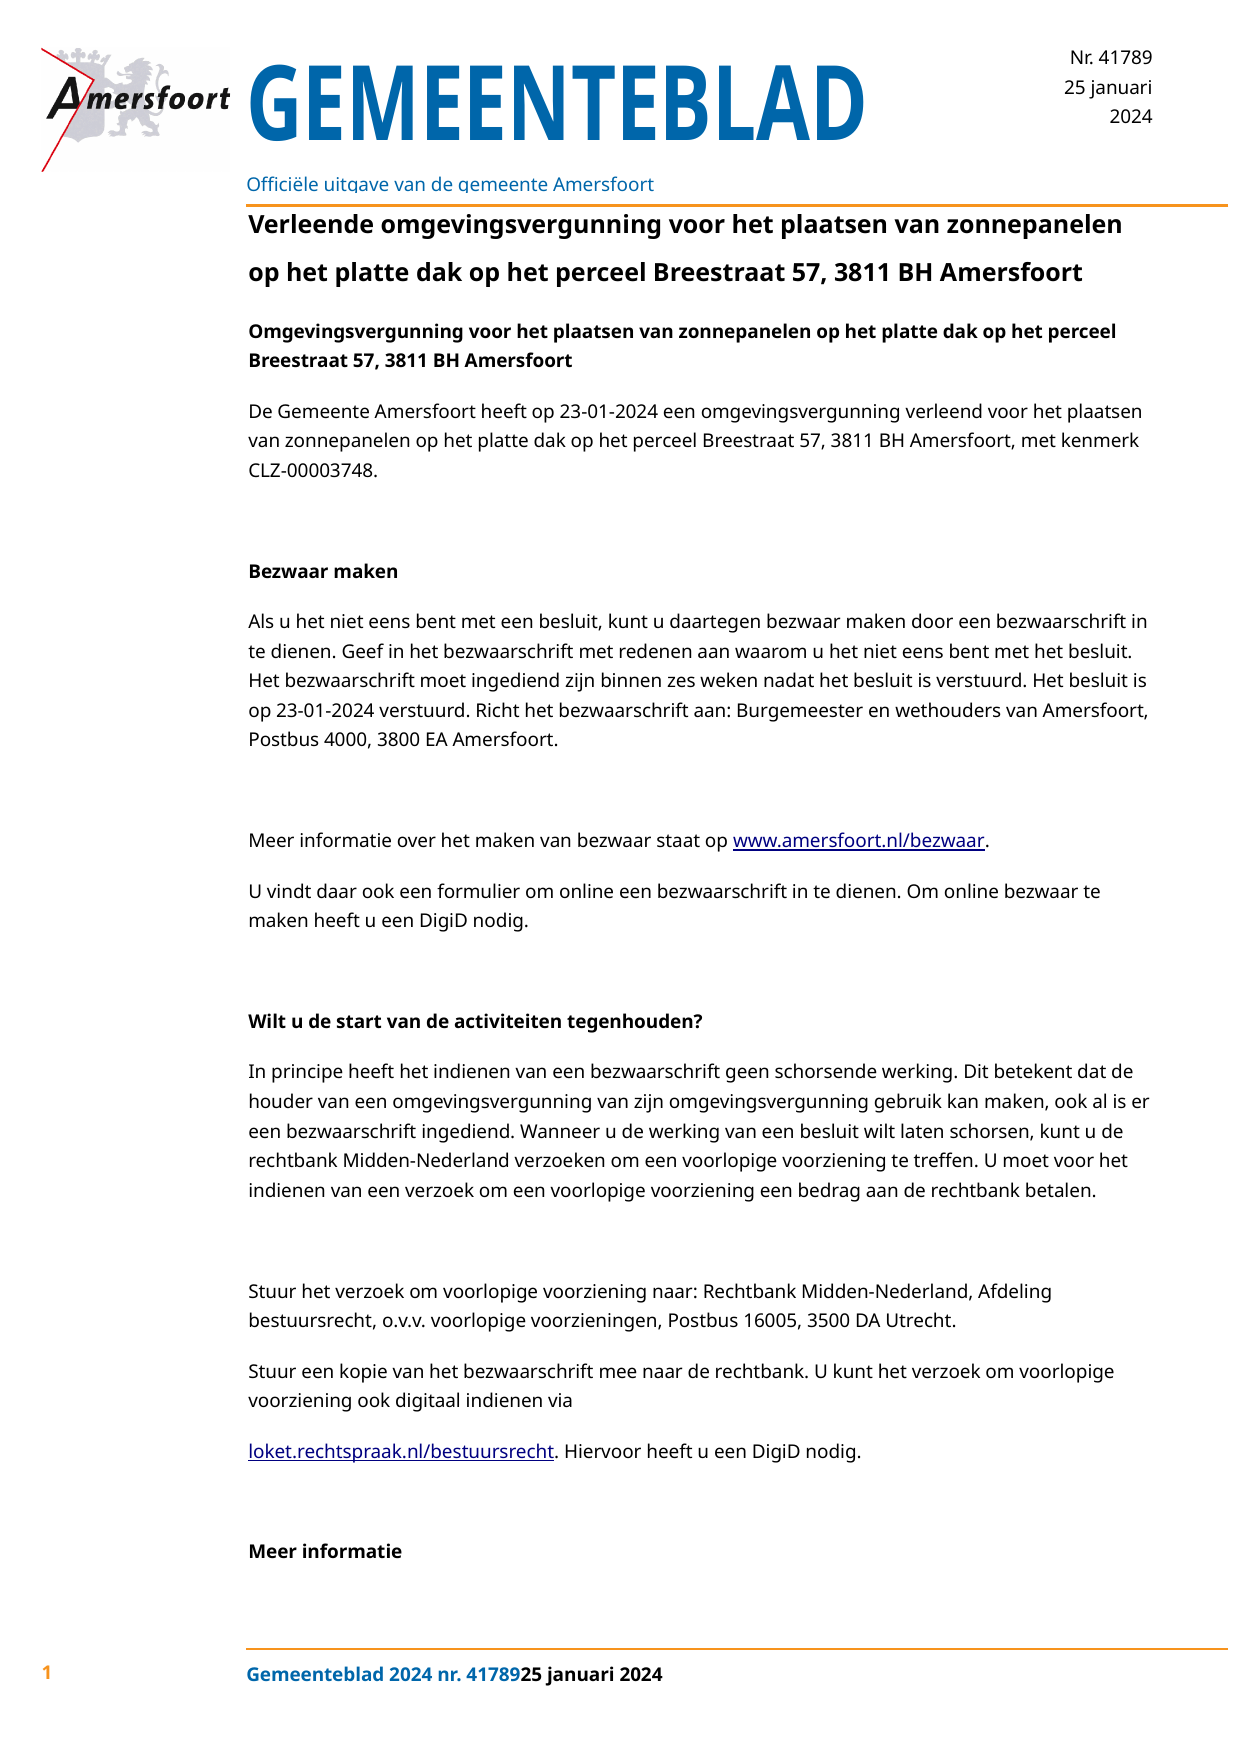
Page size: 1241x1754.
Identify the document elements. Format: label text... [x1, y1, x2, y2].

text Omgevingsvergunning voor het plaatsen van zonnepanelen op het platte dak op het perceel Breestraat 57, 3811 BH Amersfoort [248, 318, 1152, 373]
picture [41, 47, 231, 172]
text In principe heeft het indienen van een bezwaarschrift geen schorsende werking. Dit betekent dat de houder van een omgevingsvergunning van zijn omgevingsvergunning gebruik kan maken, ook al is er een bezwaarschrift ingediend. Wanneer u de werking van een besluit wilt laten schorsen, kunt u de rechtbank Midden-Nederland verzoeken om een voorlopige voorziening te treffen. U moet voor het indienen van een verzoek om een voorlopige voorziening een bedrag aan de rechtbank betalen. [248, 1059, 1152, 1203]
text Wilt u de start van de activiteiten tegenhouden? [248, 1008, 1152, 1034]
text Meer informatie [248, 1539, 1152, 1564]
text U vindt daar ook een formulier om online een bezwaarschrift in te dienen. Om online bezwaar te maken heeft u een DigiD nodig. [248, 878, 1152, 933]
text De Gemeente Amersfoort heeft op 23-01-2024 een omgevingsvergunning verleend voor het plaatsen van zonnepanelen op het platte dak op het perceel Breestraat 57, 3811 BH Amersfoort, met kenmerk CLZ-00003748. [248, 398, 1152, 483]
text Als u het niet eens bent met een besluit, kunt u daartegen bezwaar maken door een bezwaarschrift in te dienen. Geef in het bezwaarschrift met redenen aan waarom u het niet eens bent met het besluit. Het bezwaarschrift moet ingediend zijn binnen zes weken nadat het besluit is verstuurd. Het besluit is op 23-01-2024 verstuurd. Richt het bezwaarschrift aan: Burgemeester en wethouders van Amersfoort, Postbus 4000, 3800 EA Amersfoort. [248, 608, 1152, 752]
text loket.rechtspraak.nl/bestuursrecht. Hiervoor heeft u een DigiD nodig. [248, 1438, 1152, 1464]
text Meer informatie over het maken van bezwaar staat op www.amersfoort.nl/bezwaar. [248, 827, 1152, 853]
text Stuur het verzoek om voorlopige voorziening naar: Rechtbank Midden-Nederland, Afdeling bestuursrecht, o.v.v. voorlopige voorzieningen, Postbus 16005, 3500 DA Utrecht. [248, 1278, 1152, 1333]
text Bezwaar maken [248, 558, 1152, 584]
text Stuur een kopie van het bezwaarschrift mee naar de rechtbank. U kunt het verzoek om voorlopige voorziening ook digitaal indienen via [248, 1358, 1152, 1413]
text Verleende omgevingsvergunning voor het plaatsen van zonnepanelen op het platte dak op het perceel Breestraat 57, 3811 BH Amersfoort [248, 207, 1152, 288]
